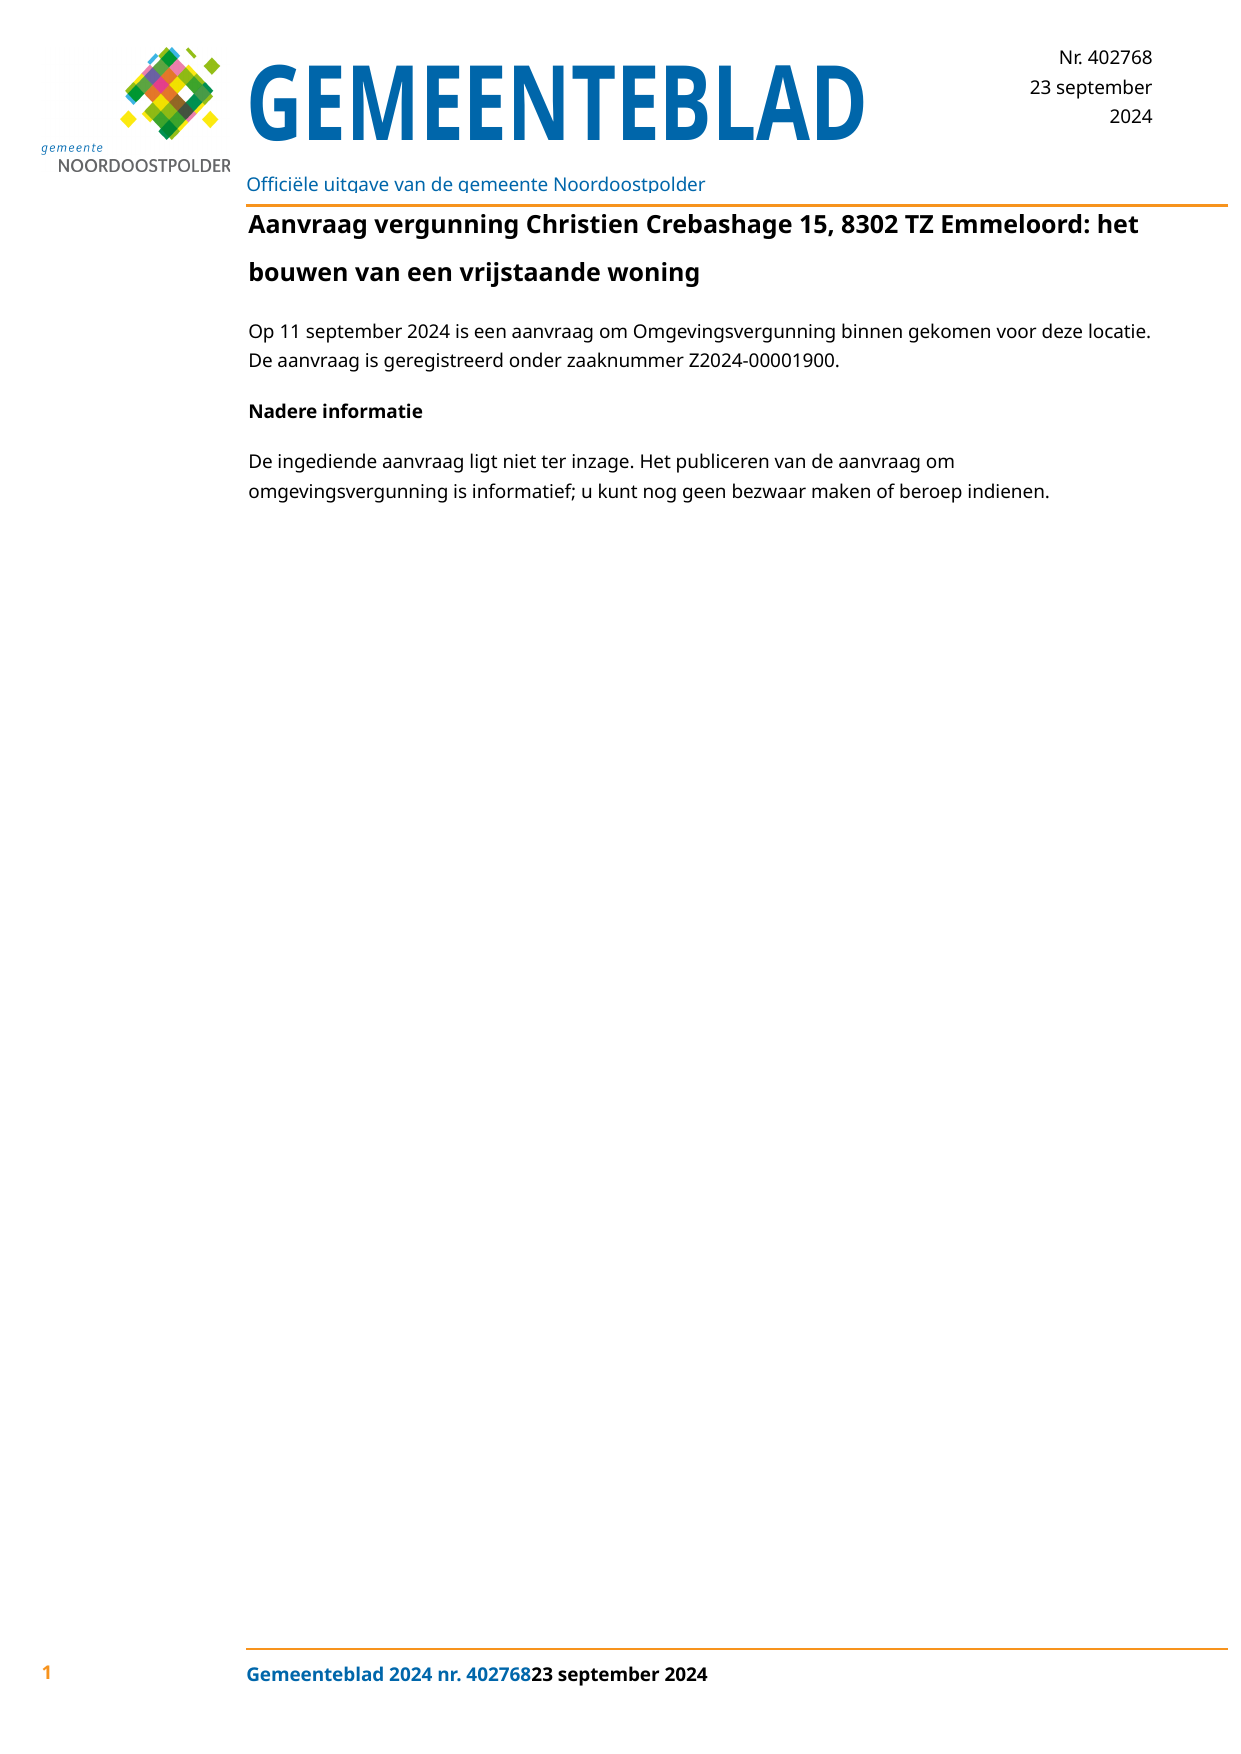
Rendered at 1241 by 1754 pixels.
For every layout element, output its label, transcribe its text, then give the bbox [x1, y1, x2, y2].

picture [41, 47, 231, 172]
text Nadere informatie [248, 398, 1152, 424]
text De ingediende aanvraag ligt niet ter inzage. Het publiceren van de aanvraag om omgevingsvergunning is informatief; u kunt nog geen bezwaar maken of beroep indienen. [248, 448, 1152, 504]
text Aanvraag vergunning Christien Crebashage 15, 8302 TZ Emmeloord: het bouwen van een vrijstaande woning [248, 207, 1152, 288]
text Op 11 september 2024 is een aanvraag om Omgevingsvergunning binnen gekomen voor deze locatie. De aanvraag is geregistreerd onder zaaknummer Z2024-00001900. [248, 318, 1152, 373]
